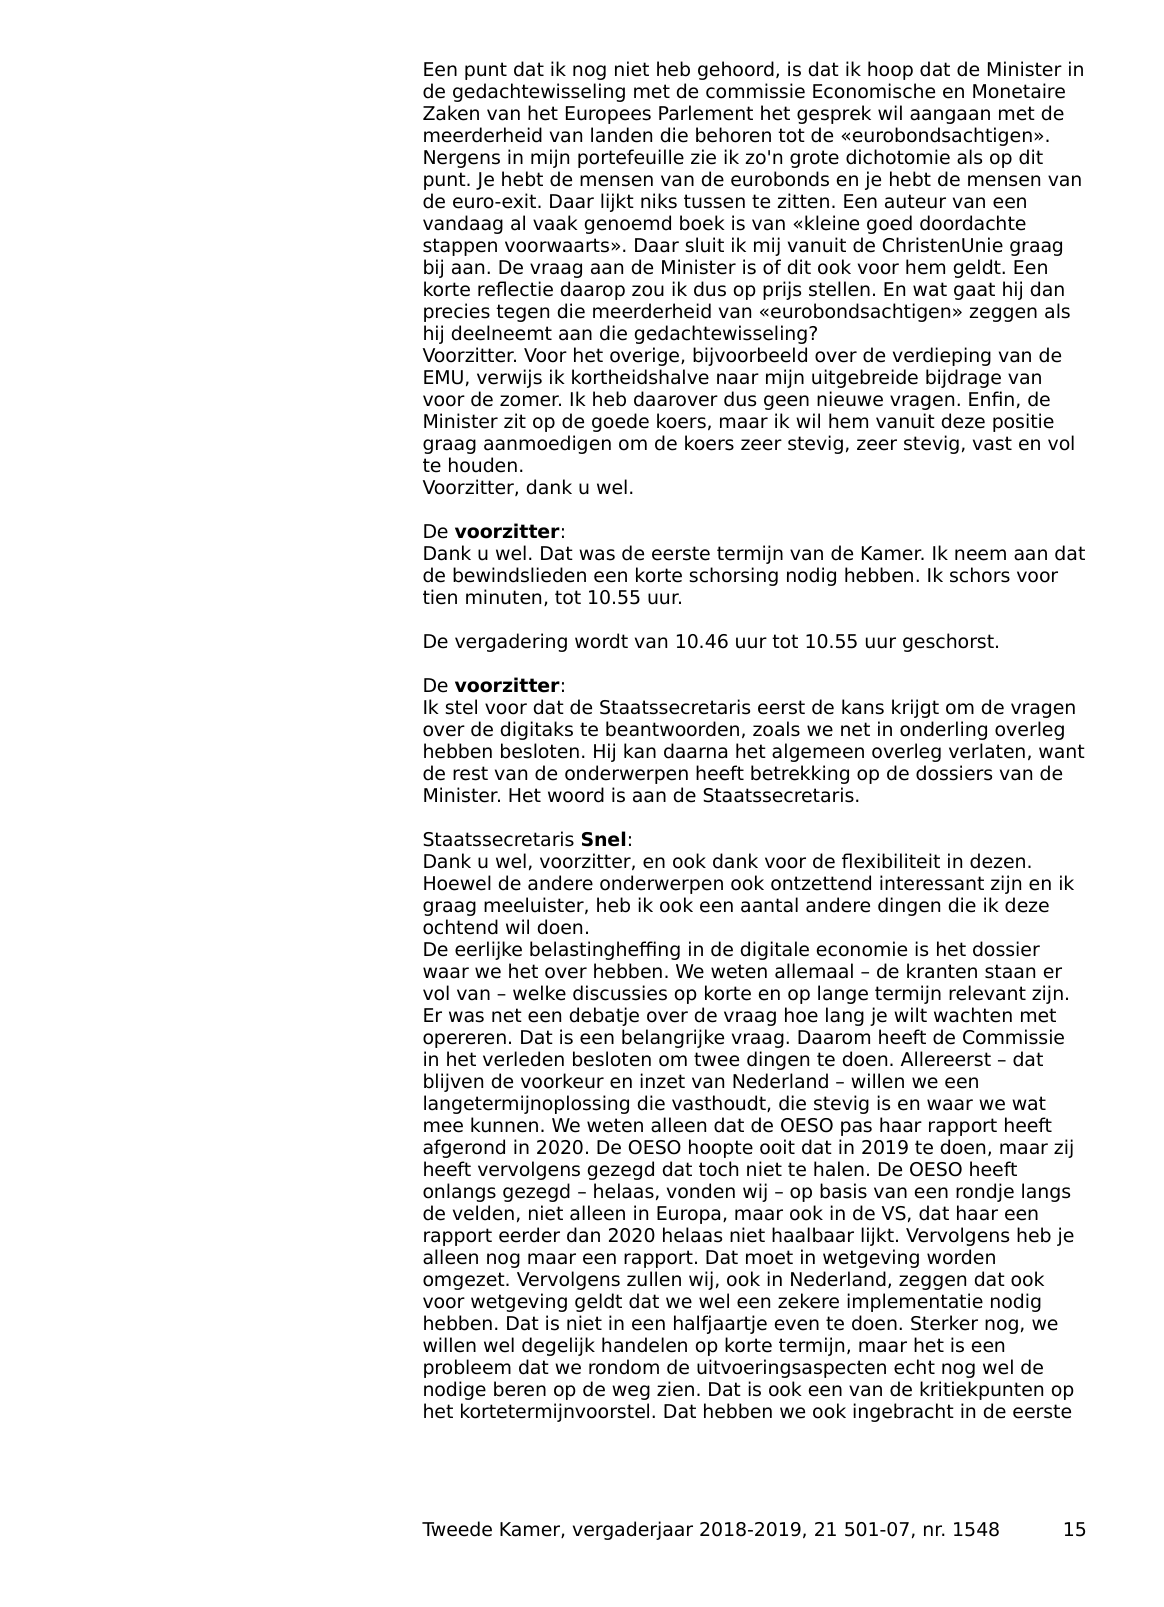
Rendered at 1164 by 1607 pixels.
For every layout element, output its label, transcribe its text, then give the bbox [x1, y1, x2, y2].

text De voorzitter: [422, 675, 1087, 697]
text Een punt dat ik nog niet heb gehoord, is dat ik hoop dat de Minister in de gedachtewisseling met de commissie Economische en Monetaire Zaken van het Europees Parlement het gesprek wil aangaan met de meerderheid van landen die behoren tot de «eurobondsachtigen». Nergens in mijn portefeuille zie ik zo'n grote dichotomie als op dit punt. Je hebt de mensen van de eurobonds en je hebt de mensen van de euro-exit. Daar lijkt niks tussen te zitten. Een auteur van een vandaag al vaak genoemd boek is van «kleine goed doordachte stappen voorwaarts». Daar sluit ik mij vanuit de ChristenUnie graag bij aan. De vraag aan de Minister is of dit ook voor hem geldt. Een korte reflectie daarop zou ik dus op prijs stellen. En wat gaat hij dan precies tegen die meerderheid van «eurobondsachtigen» zeggen als hij deelneemt aan die gedachtewisseling? [422, 59, 1087, 345]
text De voorzitter: [422, 521, 1087, 543]
text De eerlijke belastingheffing in de digitale economie is het dossier waar we het over hebben. We weten allemaal – de kranten staan er vol van – welke discussies op korte en op lange termijn relevant zijn. Er was net een debatje over de vraag hoe lang je wilt wachten met opereren. Dat is een belangrijke vraag. Daarom heeft de Commissie in het verleden besloten om twee dingen te doen. Allereerst – dat blijven de voorkeur en inzet van Nederland – willen we een langetermijnoplossing die vasthoudt, die stevig is en waar we wat mee kunnen. We weten alleen dat de OESO pas haar rapport heeft afgerond in 2020. De OESO hoopte ooit dat in 2019 te doen, maar zij heeft vervolgens gezegd dat toch niet te halen. De OESO heeft onlangs gezegd – helaas, vonden wij – op basis van een rondje langs de velden, niet alleen in Europa, maar ook in de VS, dat haar een rapport eerder dan 2020 helaas niet haalbaar lijkt. Vervolgens heb je alleen nog maar een rapport. Dat moet in wetgeving worden omgezet. Vervolgens zullen wij, ook in Nederland, zeggen dat ook voor wetgeving geldt dat we wel een zekere implementatie nodig hebben. Dat is niet in een halfjaartje even te doen. Sterker nog, we willen wel degelijk handelen op korte termijn, maar het is een probleem dat we rondom de uitvoeringsaspecten echt nog wel de nodige beren op de weg zien. Dat is ook een van de kritiekpunten op het kortetermijnvoorstel. Dat hebben we ook ingebracht in de eerste [422, 939, 1087, 1423]
text Staatssecretaris Snel: [422, 829, 1087, 851]
text Ik stel voor dat de Staatssecretaris eerst de kans krijgt om de vragen over de digitaks te beantwoorden, zoals we net in onderling overleg hebben besloten. Hij kan daarna het algemeen overleg verlaten, want de rest van de onderwerpen heeft betrekking op de dossiers van de Minister. Het woord is aan de Staatssecretaris. [422, 697, 1087, 807]
text Dank u wel, voorzitter, en ook dank voor de flexibiliteit in dezen. Hoewel de andere onderwerpen ook ontzettend interessant zijn en ik graag meeluister, heb ik ook een aantal andere dingen die ik deze ochtend wil doen. [422, 851, 1087, 939]
text Voorzitter. Voor het overige, bijvoorbeeld over de verdieping van de EMU, verwijs ik kortheidshalve naar mijn uitgebreide bijdrage van voor de zomer. Ik heb daarover dus geen nieuwe vragen. Enfin, de Minister zit op de goede koers, maar ik wil hem vanuit deze positie graag aanmoedigen om de koers zeer stevig, zeer stevig, vast en vol te houden. [422, 345, 1087, 477]
text De vergadering wordt van 10.46 uur tot 10.55 uur geschorst. [422, 631, 1087, 653]
text Voorzitter, dank u wel. [422, 477, 1087, 499]
text Dank u wel. Dat was de eerste termijn van de Kamer. Ik neem aan dat de bewindslieden een korte schorsing nodig hebben. Ik schors voor tien minuten, tot 10.55 uur. [422, 543, 1087, 609]
